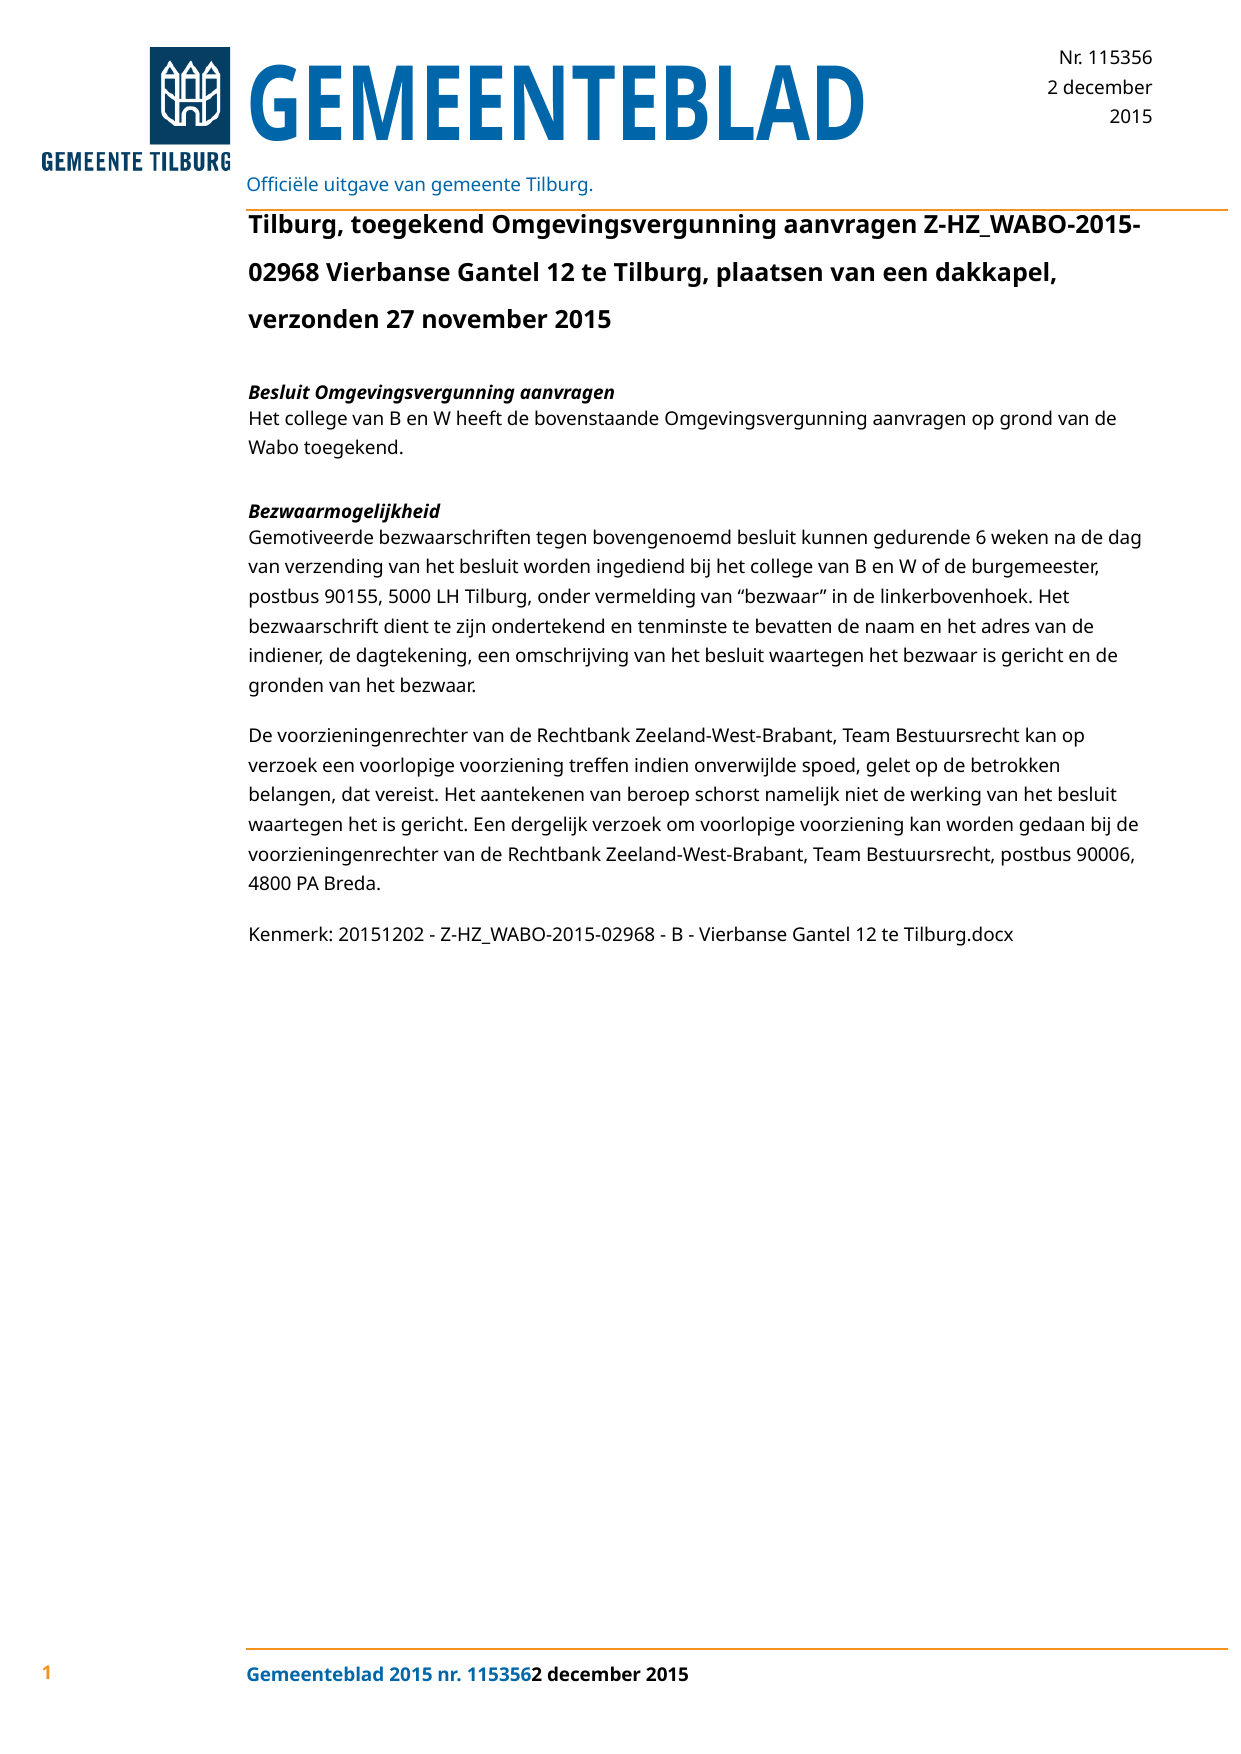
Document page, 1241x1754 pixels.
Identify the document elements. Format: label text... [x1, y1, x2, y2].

text De voorzieningenrechter van de Rechtbank Zeeland-West-Brabant, Team Bestuursrecht kan op verzoek een voorlopige voorziening treffen indien onverwijlde spoed, gelet op de betrokken belangen, dat vereist. Het aantekenen van beroep schorst namelijk niet de werking van het besluit waartegen het is gericht. Een dergelijk verzoek om voorlopige voorziening kan worden gedaan bij de voorzieningenrechter van de Rechtbank Zeeland-West-Brabant, Team Bestuursrecht, postbus 90006, 4800 PA Breda. [248, 722, 1152, 896]
text Kenmerk: 20151202 - Z-HZ_WABO-2015-02968 - B - Vierbanse Gantel 12 te Tilburg.docx [248, 921, 1152, 946]
text Het college van B en W heeft de bovenstaande Omgevingsvergunning aanvragen op grond van de Wabo toegekend. [248, 405, 1152, 460]
text Besluit Omgevingsvergunning aanvragen [248, 379, 1152, 405]
text Gemotiveerde bezwaarschriften tegen bovengenoemd besluit kunnen gedurende 6 weken na de dag van verzending van het besluit worden ingediend bij het college van B en W of de burgemeester, postbus 90155, 5000 LH Tilburg, onder vermelding van “bezwaar” in de linkerbovenhoek. Het bezwaarschrift dient te zijn ondertekend en tenminste te bevatten de naam en het adres van de indiener, de dagtekening, een omschrijving van het besluit waartegen het bezwaar is gericht en de gronden van het bezwaar. [248, 524, 1152, 698]
text Tilburg, toegekend Omgevingsvergunning aanvragen Z-HZ_WABO-2015-02968 Vierbanse Gantel 12 te Tilburg, plaatsen van een dakkapel, verzonden 27 november 2015 [248, 211, 1152, 336]
picture [41, 47, 231, 172]
text Bezwaarmogelijkheid [248, 498, 1152, 524]
